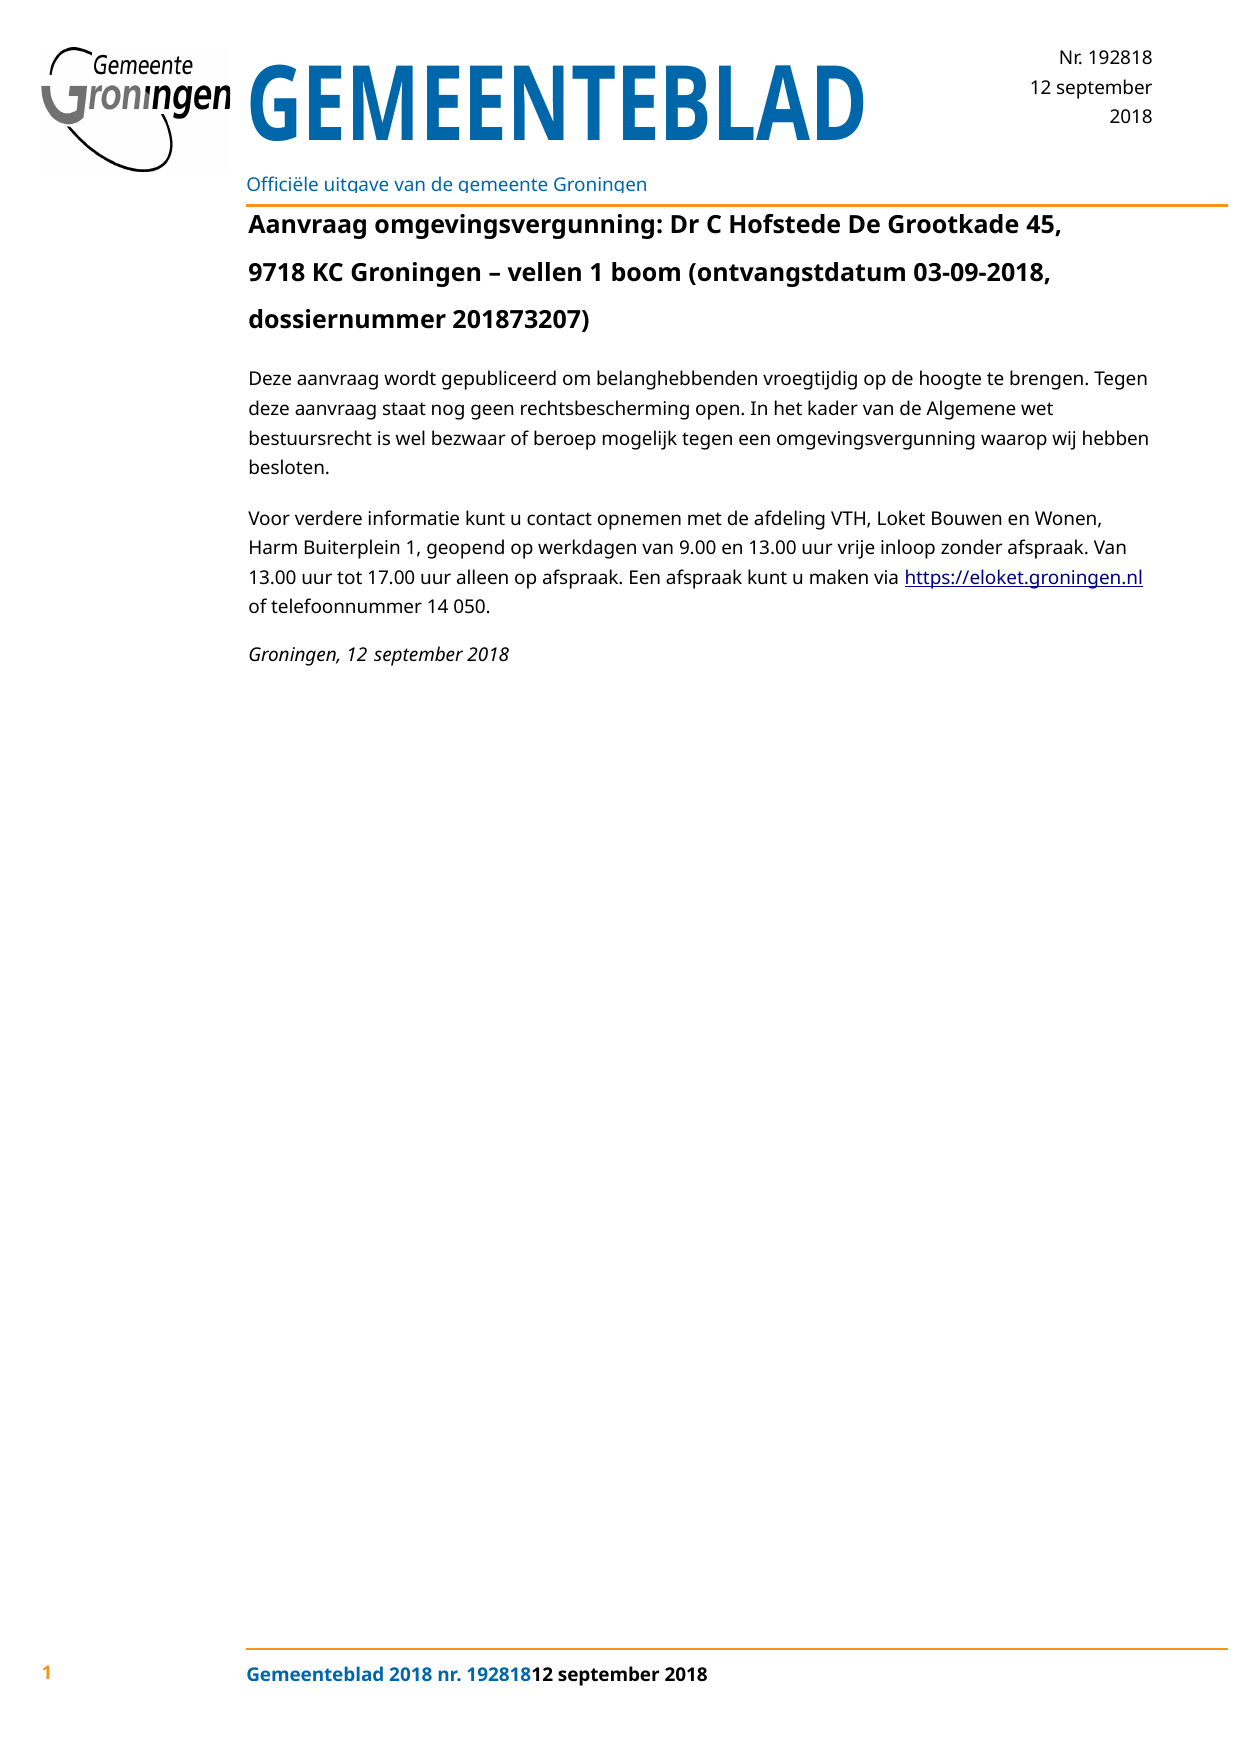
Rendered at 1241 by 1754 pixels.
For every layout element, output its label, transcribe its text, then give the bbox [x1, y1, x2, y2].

text Aanvraag omgevingsvergunning: Dr C Hofstede De Grootkade 45, 9718 KC Groningen – vellen 1 boom (ontvangstdatum 03-09-2018, dossiernummer 201873207) [248, 207, 1152, 336]
text Groningen, 12 september 2018 [248, 641, 1152, 667]
picture [41, 47, 231, 172]
text Voor verdere informatie kunt u contact opnemen met de afdeling VTH, Loket Bouwen en Wonen, Harm Buiterplein 1, geopend op werkdagen van 9.00 en 13.00 uur vrije inloop zonder afspraak. Van 13.00 uur tot 17.00 uur alleen op afspraak. Een afspraak kunt u maken via https://eloket.groningen.nl of telefoonnummer 14 050. [248, 505, 1152, 619]
text Deze aanvraag wordt gepubliceerd om belanghebbenden vroegtijdig op de hoogte te brengen. Tegen deze aanvraag staat nog geen rechtsbescherming open. In het kader van de Algemene wet bestuursrecht is wel bezwaar of beroep mogelijk tegen een omgevingsvergunning waarop wij hebben besloten. [248, 366, 1152, 480]
